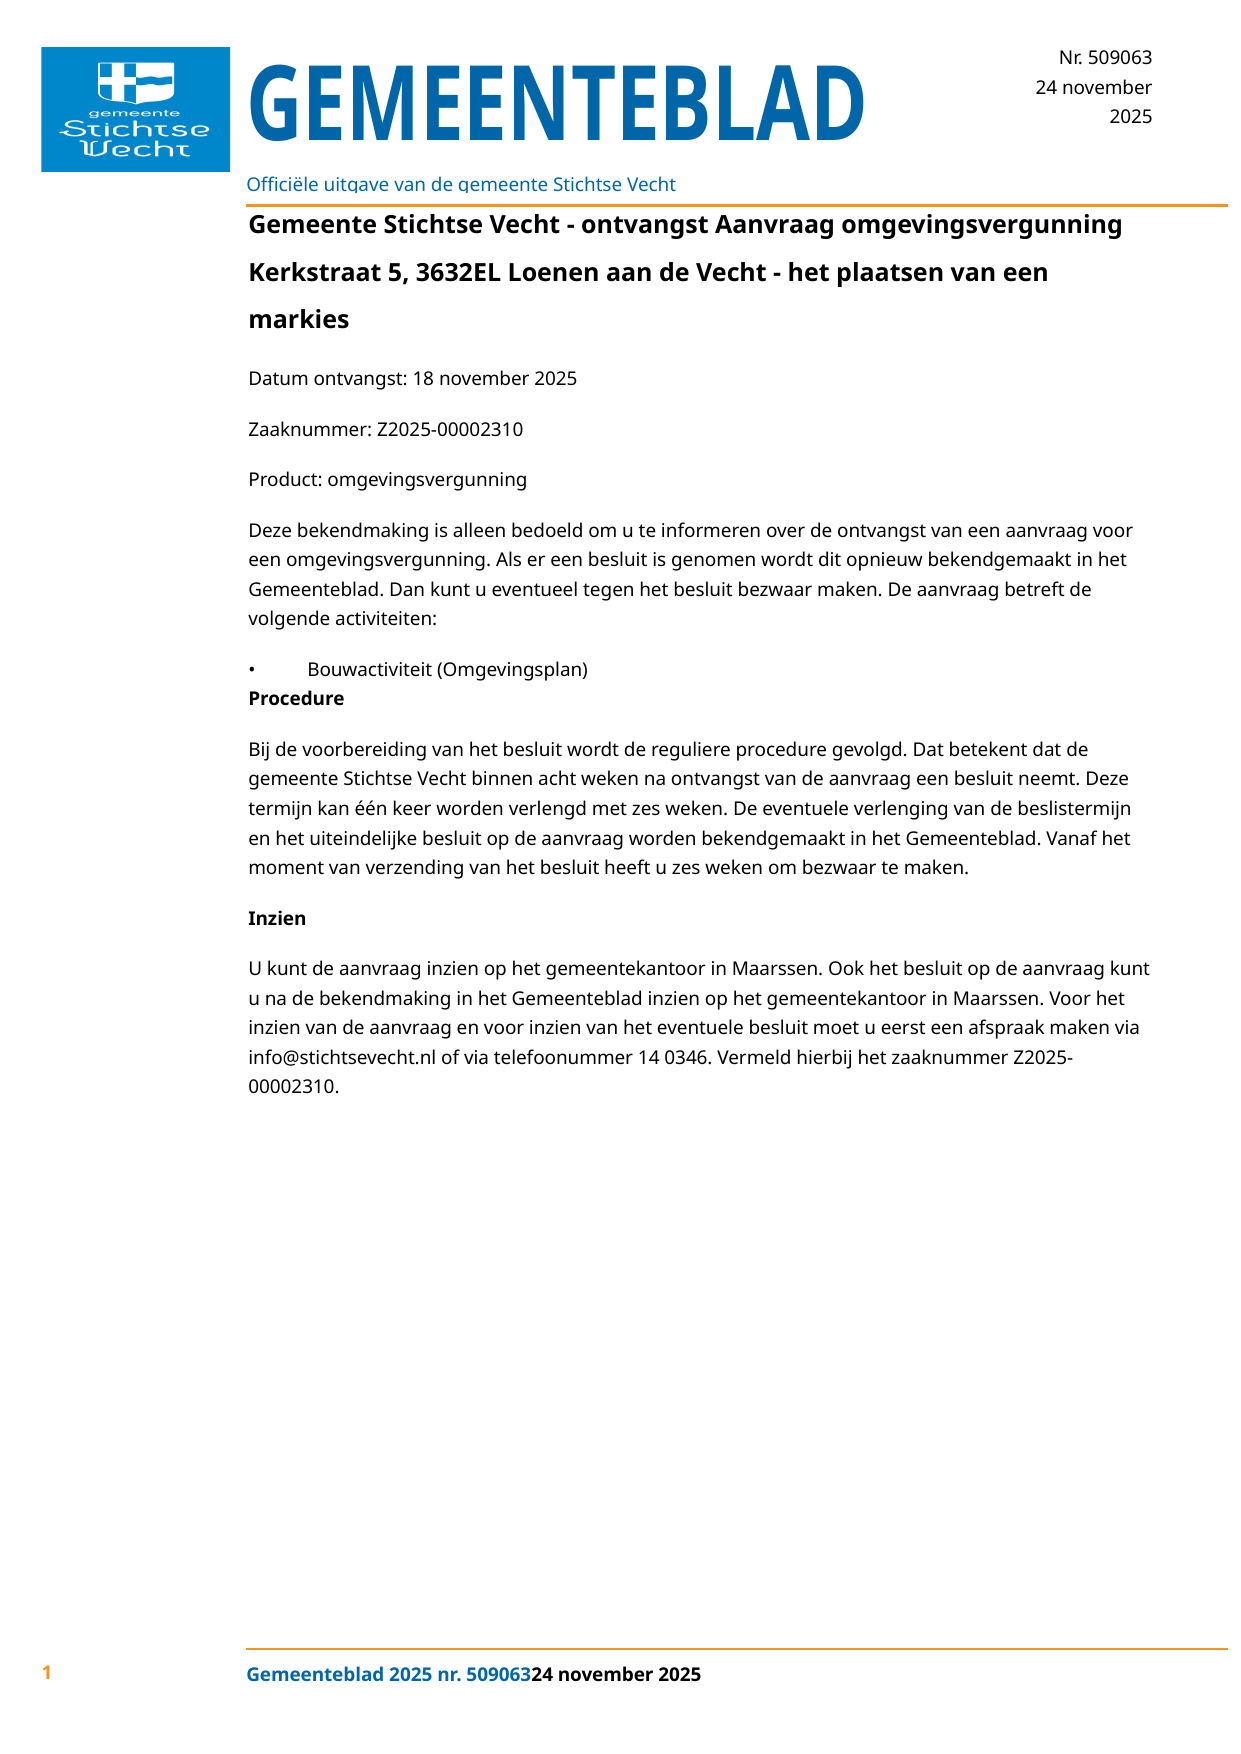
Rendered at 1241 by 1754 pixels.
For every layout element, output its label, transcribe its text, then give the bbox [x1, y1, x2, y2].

picture [137, 63, 174, 103]
text Bij de voorbereiding van het besluit wordt de reguliere procedure gevolgd. Dat betekent dat de gemeente Stichtse Vecht binnen acht weken na ontvangst van de aanvraag een besluit neemt. Deze termijn kan één keer worden verlengd met zes weken. De eventuele verlenging van de beslistermijn en het uiteindelijke besluit op de aanvraag worden bekendgemaakt in het Gemeenteblad. Vanaf het moment van verzending van het besluit heeft u zes weken om bezwaar te maken. [248, 736, 1152, 880]
text Inzien [248, 905, 1152, 930]
picture [99, 63, 135, 101]
text Product: omgevingsvergunning [248, 466, 1152, 492]
text Gemeente Stichtse Vecht - ontvangst Aanvraag omgevingsvergunning Kerkstraat 5, 3632EL Loenen aan de Vecht - het plaatsen van een markies [248, 207, 1152, 336]
text Zaaknummer: Z2025-00002310 [248, 416, 1152, 442]
text Deze bekendmaking is alleen bedoeld om u te informeren over de ontvangst van een aanvraag voor een omgevingsvergunning. Als er een besluit is genomen wordt dit opnieuw bekendgemaakt in het Gemeenteblad. Dan kunt u eventueel tegen het besluit bezwaar maken. De aanvraag betreft de volgende activiteiten: [248, 517, 1152, 631]
text Datum ontvangst: 18 november 2025 [248, 366, 1152, 391]
text U kunt de aanvraag inzien op het gemeentekantoor in Maarssen. Ook het besluit op de aanvraag kunt u na de bekendmaking in het Gemeenteblad inzien op het gemeentekantoor in Maarssen. Voor het inzien van de aanvraag en voor inzien van het eventuele besluit moet u eerst een afspraak maken via info@stichtsevecht.nl of via telefoonummer 14 0346. Vermeld hierbij het zaaknummer Z2025-00002310. [248, 955, 1152, 1099]
list Bouwactiviteit (Omgevingsplan) [248, 656, 1152, 682]
text Procedure [248, 686, 1152, 711]
